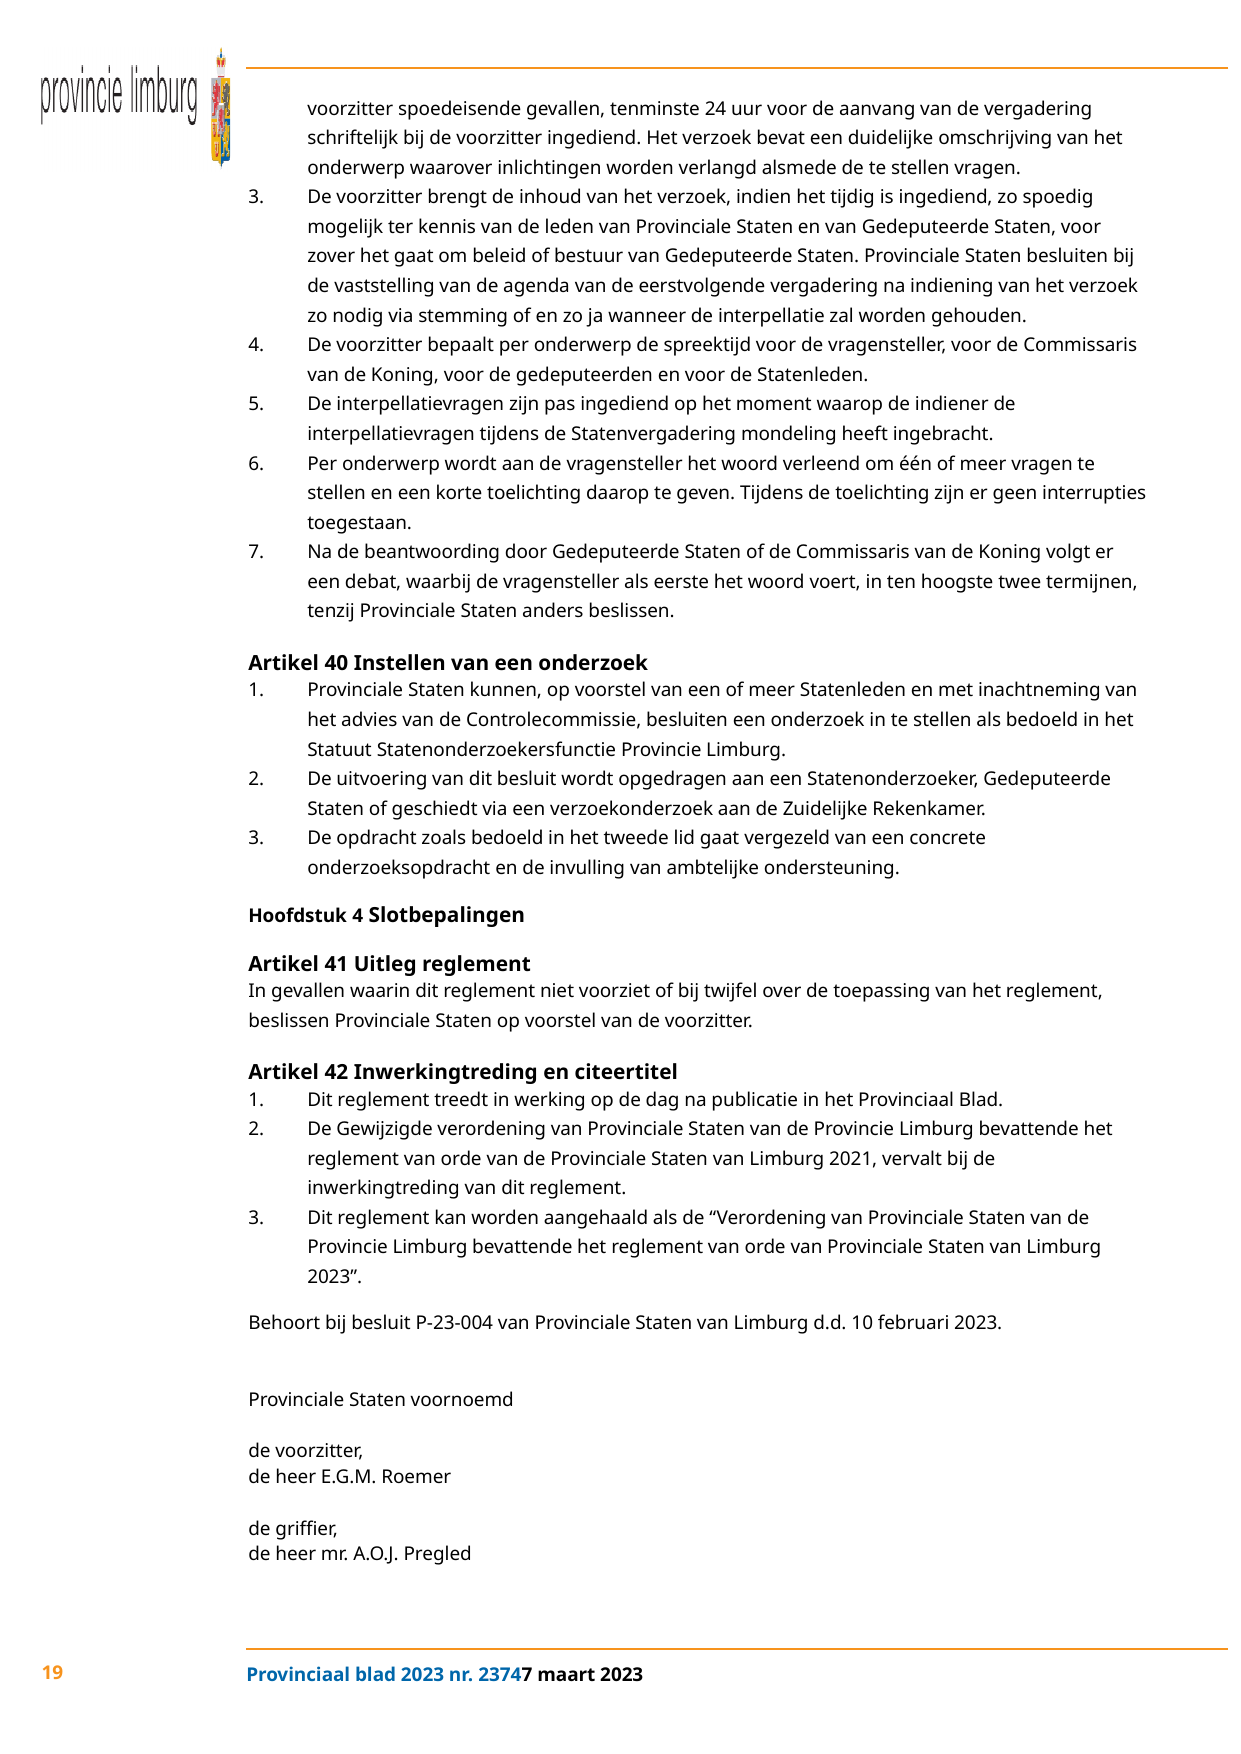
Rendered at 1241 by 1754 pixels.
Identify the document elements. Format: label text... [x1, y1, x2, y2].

text de voorzitter, [248, 1438, 1152, 1463]
list De Gewijzigde verordening van Provinciale Staten van de Provincie Limburg bevattende het reglement van orde van de Provinciale Staten van Limburg 2021, vervalt bij de inwerkingtreding van dit reglement. [248, 1115, 1152, 1200]
list De voorzitter bepaalt per onderwerp de spreektijd voor de vragensteller, voor de Commissaris van de Koning, voor de gedeputeerden en voor de Statenleden. [248, 331, 1152, 387]
text de griffier, [248, 1515, 1152, 1541]
list De opdracht zoals bedoeld in het tweede lid gaat vergezeld van een concrete onderzoeksopdracht en de invulling van ambtelijke ondersteuning. [248, 824, 1152, 880]
list voorzitter spoedeisende gevallen, tenminste 24 uur voor de aanvang van de vergadering schriftelijk bij de voorzitter ingediend. Het verzoek bevat een duidelijke omschrijving van het onderwerp waarover inlichtingen worden verlangd alsmede de te stellen vragen. [248, 95, 1152, 180]
text Artikel 41 Uitleg reglement [248, 949, 1152, 977]
text Behoort bij besluit P-23-004 van Provinciale Staten van Limburg d.d. 10 februari 2023. [248, 1309, 1152, 1335]
list Provinciale Staten kunnen, op voorstel van een of meer Statenleden en met inachtneming van het advies van de Controlecommissie, besluiten een onderzoek in te stellen als bedoeld in het Statuut Statenonderzoekersfunctie Provincie Limburg. [248, 677, 1152, 761]
list De uitvoering van dit besluit wordt opgedragen aan een Statenonderzoeker, Gedeputeerde Staten of geschiedt via een verzoekonderzoek aan de Zuidelijke Rekenkamer. [248, 765, 1152, 821]
list Dit reglement kan worden aangehaald als de “Verordening van Provinciale Staten van de Provincie Limburg bevattende het reglement van orde van Provinciale Staten van Limburg 2023”. [248, 1204, 1152, 1289]
text de heer E.G.M. Roemer [248, 1463, 1152, 1489]
list Per onderwerp wordt aan de vragensteller het woord verleend om één of meer vragen te stellen en een korte toelichting daarop te geven. Tijdens de toelichting zijn er geen interrupties toegestaan. [248, 450, 1152, 535]
text Hoofdstuk 4 Slotbepalingen [248, 900, 1152, 928]
text In gevallen waarin dit reglement niet voorziet of bij twijfel over de toepassing van het reglement, beslissen Provinciale Staten op voorstel van de voorzitter. [248, 977, 1152, 1033]
text Artikel 42 Inwerkingtreding en citeertitel [248, 1057, 1152, 1086]
list De voorzitter brengt de inhoud van het verzoek, indien het tijdig is ingediend, zo spoedig mogelijk ter kennis van de leden van Provinciale Staten en van Gedeputeerde Staten, voor zover het gaat om beleid of bestuur van Gedeputeerde Staten. Provinciale Staten besluiten bij de vaststelling van de agenda van de eerstvolgende vergadering na indiening van het verzoek zo nodig via stemming of en zo ja wanneer de interpellatie zal worden gehouden. [248, 183, 1152, 328]
list De interpellatievragen zijn pas ingediend op het moment waarop de indiener de interpellatievragen tijdens de Statenvergadering mondeling heeft ingebracht. [248, 391, 1152, 446]
list Na de beantwoording door Gedeputeerde Staten of de Commissaris van de Koning volgt er een debat, waarbij de vragensteller als eerste het woord voert, in ten hoogste twee termijnen, tenzij Provinciale Staten anders beslissen. [248, 538, 1152, 623]
list Dit reglement treedt in werking op de dag na publicatie in het Provinciaal Blad. [248, 1086, 1152, 1112]
text Artikel 40 Instellen van een onderzoek [248, 648, 1152, 677]
picture [41, 47, 231, 172]
text Provinciale Staten voornoemd [248, 1386, 1152, 1412]
text de heer mr. A.O.J. Pregled [248, 1541, 1152, 1566]
